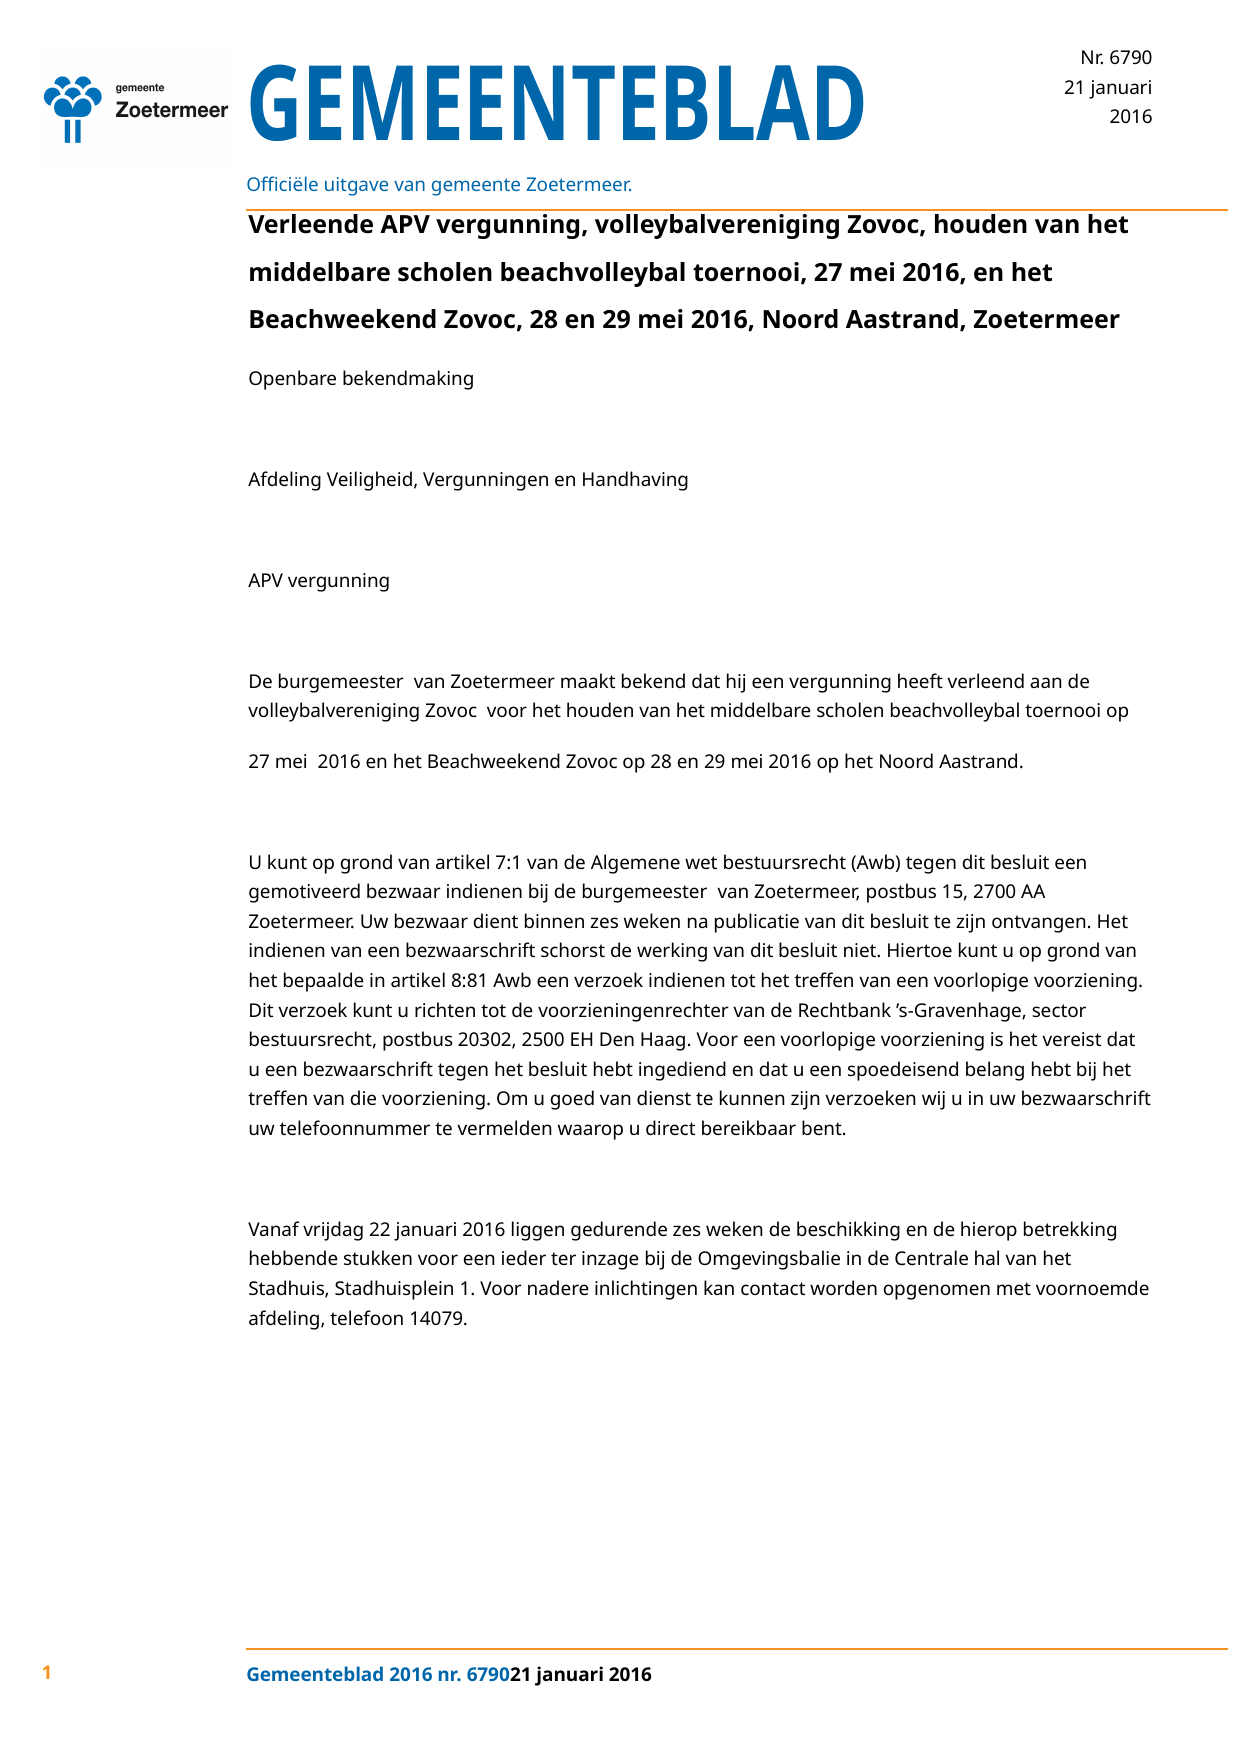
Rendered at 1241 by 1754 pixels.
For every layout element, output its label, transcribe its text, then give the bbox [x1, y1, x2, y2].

text APV vergunning [248, 567, 1152, 593]
text 27 mei 2016 en het Beachweekend Zovoc op 28 en 29 mei 2016 op het Noord Aastrand. [248, 748, 1152, 774]
text Openbare bekendmaking [248, 366, 1152, 391]
text Afdeling Veiligheid, Vergunningen en Handhaving [248, 466, 1152, 492]
text Verleende APV vergunning, volleybalvereniging Zovoc, houden van het middelbare scholen beachvolleybal toernooi, 27 mei 2016, en het Beachweekend Zovoc, 28 en 29 mei 2016, Noord Aastrand, Zoetermeer [248, 211, 1152, 336]
text De burgemeester van Zoetermeer maakt bekend dat hij een vergunning heeft verleend aan de volleybalvereniging Zovoc voor het houden van het middelbare scholen beachvolleybal toernooi op [248, 668, 1152, 723]
text Vanaf vrijdag 22 januari 2016 liggen gedurende zes weken de beschikking en de hierop betrekking hebbende stukken voor een ieder ter inzage bij de Omgevingsbalie in de Centrale hal van het Stadhuis, Stadhuisplein 1. Voor nadere inlichtingen kan contact worden opgenomen met voornoemde afdeling, telefoon 14079. [248, 1216, 1152, 1330]
picture [41, 47, 231, 172]
text U kunt op grond van artikel 7:1 van de Algemene wet bestuursrecht (Awb) tegen dit besluit een gemotiveerd bezwaar indienen bij de burgemeester van Zoetermeer, postbus 15, 2700 AA Zoetermeer. Uw bezwaar dient binnen zes weken na publicatie van dit besluit te zijn ontvangen. Het indienen van een bezwaarschrift schorst de werking van dit besluit niet. Hiertoe kunt u op grond van het bepaalde in artikel 8:81 Awb een verzoek indienen tot het treffen van een voorlopige voorziening. Dit verzoek kunt u richten tot de voorzieningenrechter van de Rechtbank ’s-Gravenhage, sector bestuursrecht, postbus 20302, 2500 EH Den Haag. Voor een voorlopige voorziening is het vereist dat u een bezwaarschrift tegen het besluit hebt ingediend en dat u een spoedeisend belang hebt bij het treffen van die voorziening. Om u goed van dienst te kunnen zijn verzoeken wij u in uw bezwaarschrift uw telefoonnummer te vermelden waarop u direct bereikbaar bent. [248, 849, 1152, 1141]
